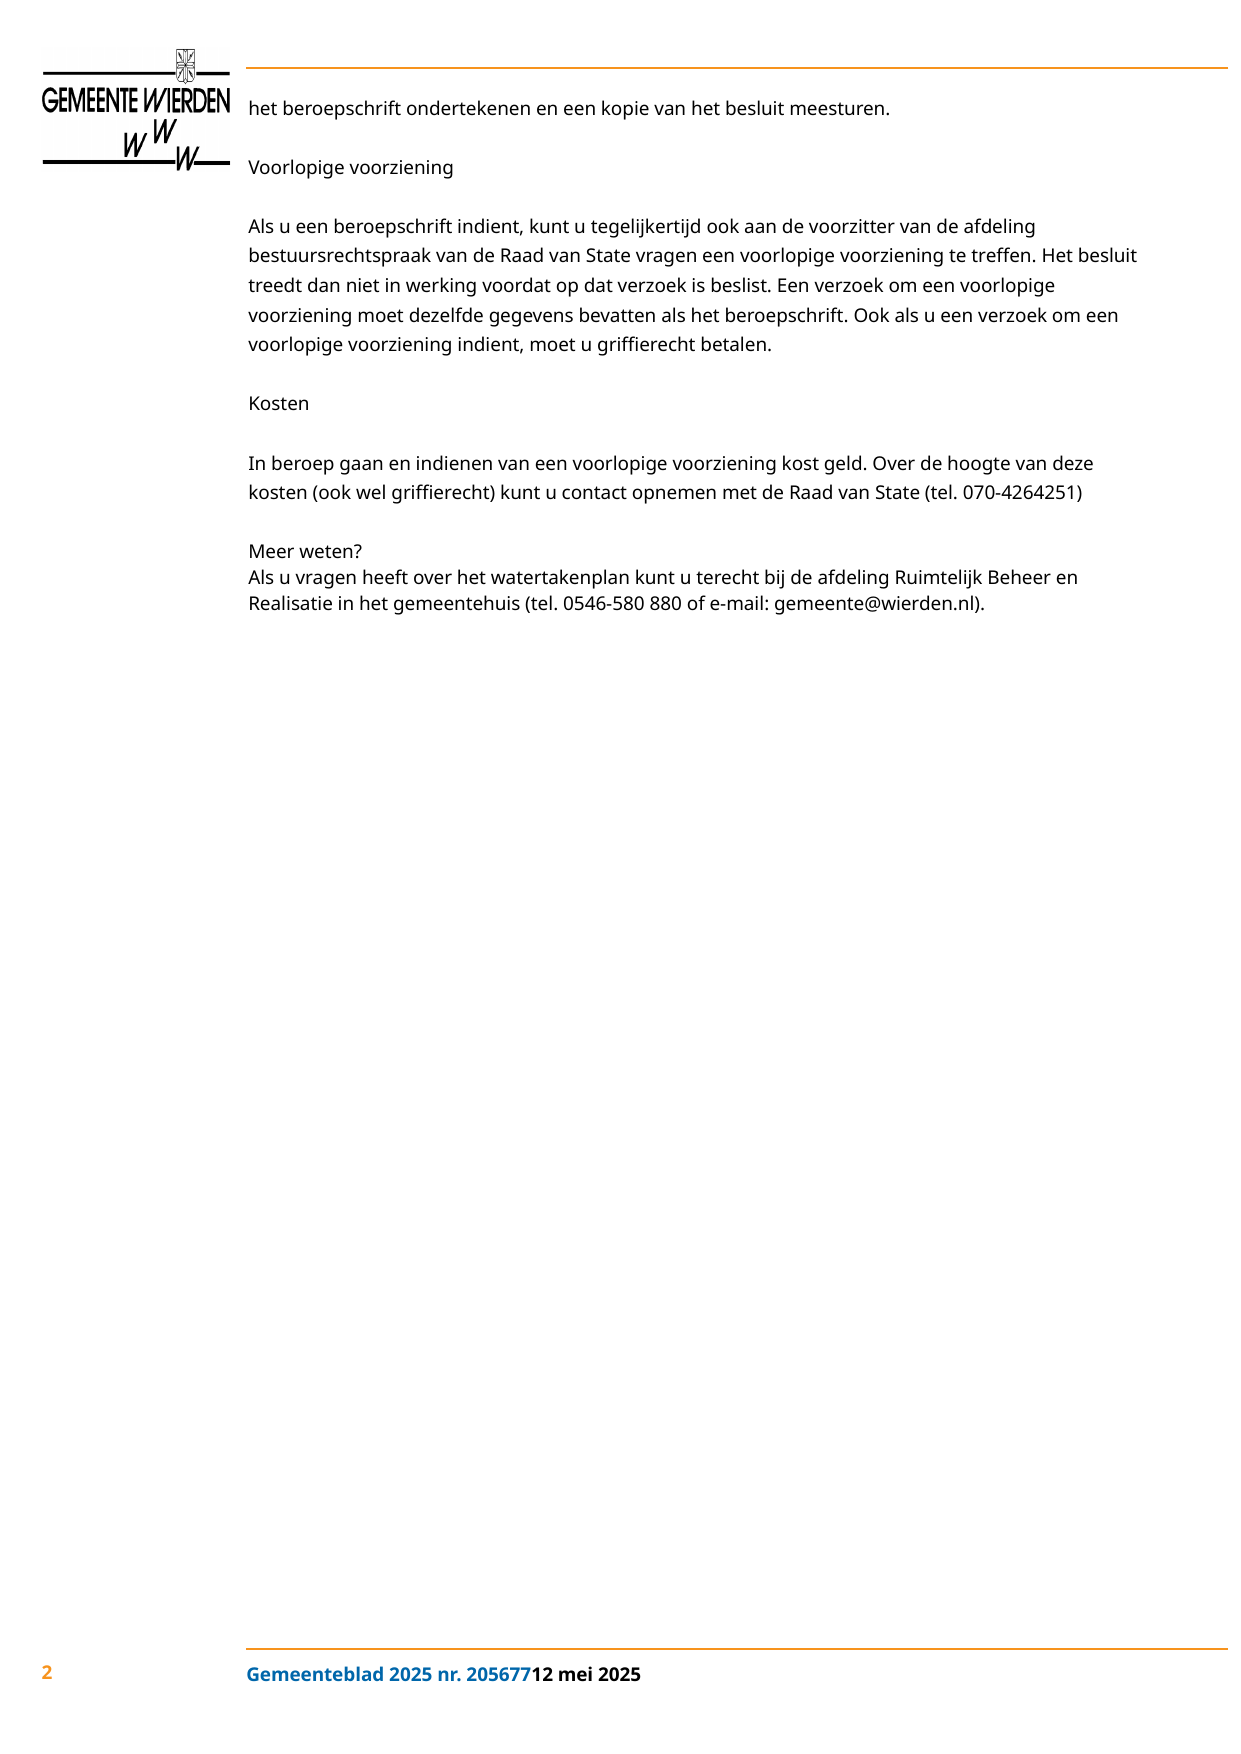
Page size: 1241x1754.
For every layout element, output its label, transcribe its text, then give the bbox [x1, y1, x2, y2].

picture [41, 47, 231, 172]
text het beroepschrift ondertekenen en een kopie van het besluit meesturen. [248, 95, 1152, 121]
text Kosten [248, 391, 1152, 416]
text Als u een beroepschrift indient, kunt u tegelijkertijd ook aan de voorzitter van de afdeling bestuursrechtspraak van de Raad van State vragen een voorlopige voorziening te treffen. Het besluit treedt dan niet in werking voordat op dat verzoek is beslist. Een verzoek om een voorlopige voorziening moet dezelfde gegevens bevatten als het beroepschrift. Ook als u een verzoek om een voorlopige voorziening indient, moet u griffierecht betalen. [248, 213, 1152, 357]
text Meer weten? [248, 538, 1152, 564]
text Als u vragen heeft over het watertakenplan kunt u terecht bij de afdeling Ruimtelijk Beheer en Realisatie in het gemeentehuis (tel. 0546-580 880 of e-mail: gemeente@wierden.nl). [248, 564, 1152, 616]
text Voorlopige voorziening [248, 154, 1152, 180]
text In beroep gaan en indienen van een voorlopige voorziening kost geld. Over de hoogte van deze kosten (ook wel griffierecht) kunt u contact opnemen met de Raad van State (tel. 070-4264251) [248, 450, 1152, 505]
